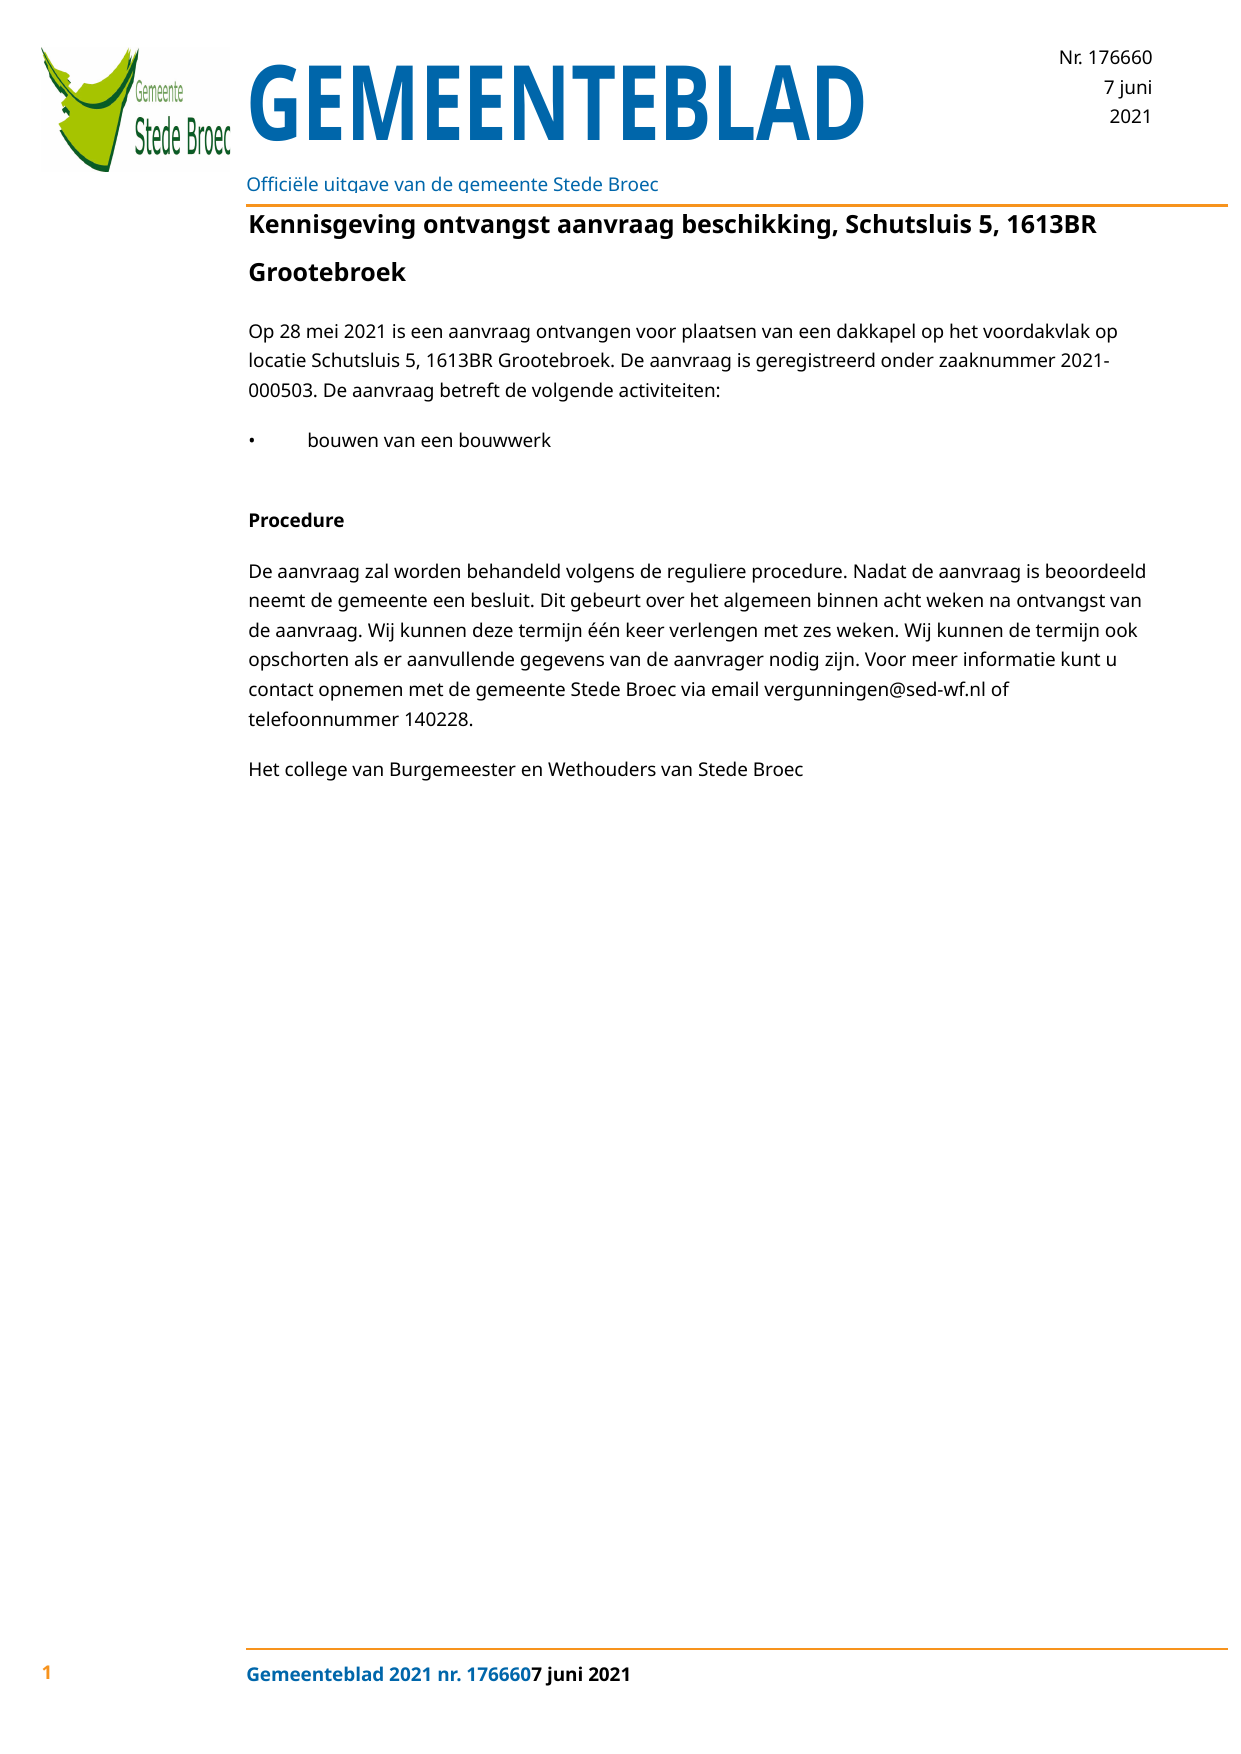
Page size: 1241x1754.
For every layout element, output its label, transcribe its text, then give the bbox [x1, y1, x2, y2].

picture [41, 47, 231, 172]
list bouwen van een bouwwerk [248, 427, 1152, 453]
text Kennisgeving ontvangst aanvraag beschikking, Schutsluis 5, 1613BR Grootebroek [248, 207, 1152, 288]
text Procedure [248, 507, 1152, 533]
text Het college van Burgemeester en Wethouders van Stede Broec [248, 756, 1152, 782]
text Op 28 mei 2021 is een aanvraag ontvangen voor plaatsen van een dakkapel op het voordakvlak op locatie Schutsluis 5, 1613BR Grootebroek. De aanvraag is geregistreerd onder zaaknummer 2021-000503. De aanvraag betreft de volgende activiteiten: [248, 318, 1152, 403]
text De aanvraag zal worden behandeld volgens de reguliere procedure. Nadat de aanvraag is beoordeeld neemt de gemeente een besluit. Dit gebeurt over het algemeen binnen acht weken na ontvangst van de aanvraag. Wij kunnen deze termijn één keer verlengen met zes weken. Wij kunnen de termijn ook opschorten als er aanvullende gegevens van de aanvrager nodig zijn. Voor meer informatie kunt u contact opnemen met de gemeente Stede Broec via email vergunningen@sed-wf.nl of telefoonnummer 140228. [248, 558, 1152, 732]
